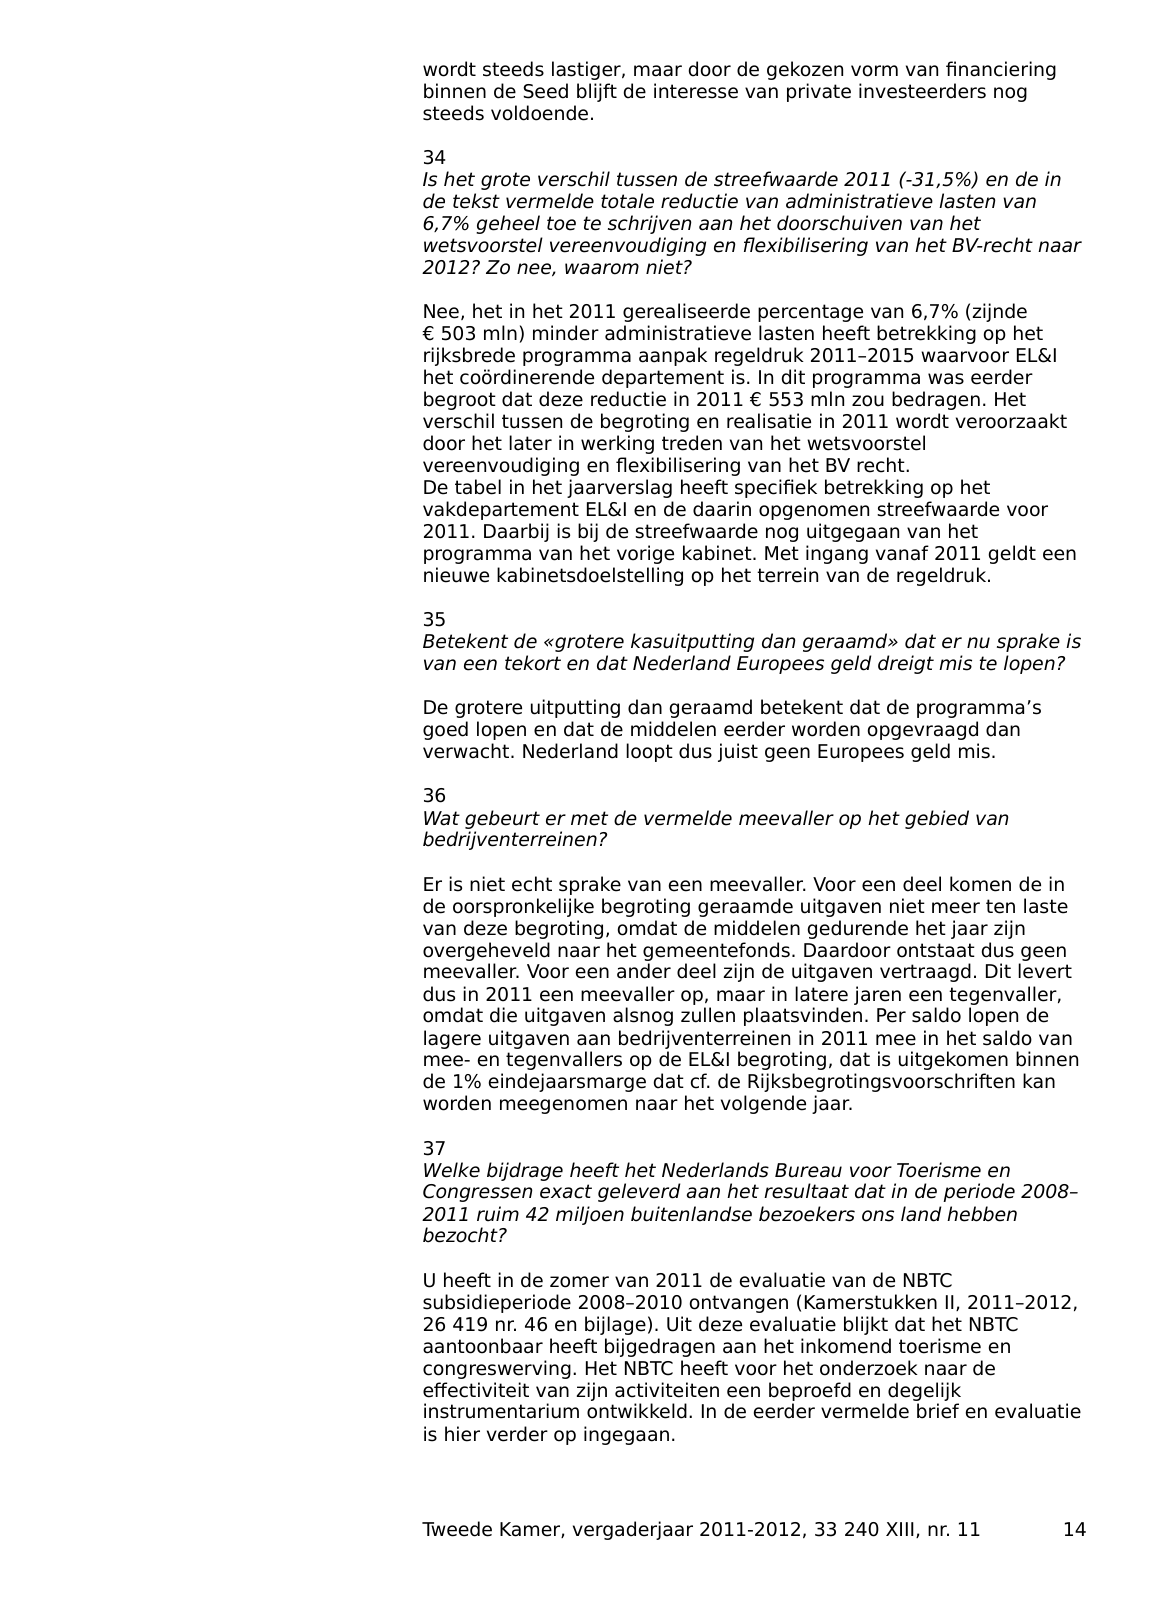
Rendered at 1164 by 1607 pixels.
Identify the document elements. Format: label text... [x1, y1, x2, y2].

text Welke bijdrage heeft het Nederlands Bureau voor Toerisme en Congressen exact geleverd aan het resultaat dat in de periode 2008–2011 ruim 42 miljoen buitenlandse bezoekers ons land hebben bezocht? [422, 1159, 1087, 1247]
text wordt steeds lastiger, maar door de gekozen vorm van financiering binnen de Seed blijft de interesse van private investeerders nog steeds voldoende. [422, 59, 1087, 125]
text 35 [422, 609, 1087, 631]
text De tabel in het jaarverslag heeft specifiek betrekking op het vakdepartement EL&I en de daarin opgenomen streefwaarde voor 2011. Daarbij is bij de streefwaarde nog uitgegaan van het programma van het vorige kabinet. Met ingang vanaf 2011 geldt een nieuwe kabinetsdoelstelling op het terrein van de regeldruk. [422, 477, 1087, 587]
text De grotere uitputting dan geraamd betekent dat de programma’s goed lopen en dat de middelen eerder worden opgevraagd dan verwacht. Nederland loopt dus juist geen Europees geld mis. [422, 697, 1087, 763]
text 34 [422, 147, 1087, 169]
text 37 [422, 1137, 1087, 1159]
text Betekent de «grotere kasuitputting dan geraamd» dat er nu sprake is van een tekort en dat Nederland Europees geld dreigt mis te lopen? [422, 631, 1087, 675]
text U heeft in de zomer van 2011 de evaluatie van de NBTC subsidieperiode 2008–2010 ontvangen (Kamerstukken II, 2011–2012, 26 419 nr. 46 en bijlage). Uit deze evaluatie blijkt dat het NBTC aantoonbaar heeft bijgedragen aan het inkomend toerisme en congreswerving. Het NBTC heeft voor het onderzoek naar de effectiviteit van zijn activiteiten een beproefd en degelijk instrumentarium ontwikkeld. In de eerder vermelde brief en evaluatie is hier verder op ingegaan. [422, 1269, 1087, 1445]
text Is het grote verschil tussen de streefwaarde 2011 (-31,5%) en de in de tekst vermelde totale reductie van administratieve lasten van 6,7% geheel toe te schrijven aan het doorschuiven van het wetsvoorstel vereenvoudiging en flexibilisering van het BV-recht naar 2012? Zo nee, waarom niet? [422, 169, 1087, 279]
text Er is niet echt sprake van een meevaller. Voor een deel komen de in de oorspronkelijke begroting geraamde uitgaven niet meer ten laste van deze begroting, omdat de middelen gedurende het jaar zijn overgeheveld naar het gemeentefonds. Daardoor ontstaat dus geen meevaller. Voor een ander deel zijn de uitgaven vertraagd. Dit levert dus in 2011 een meevaller op, maar in latere jaren een tegenvaller, omdat die uitgaven alsnog zullen plaatsvinden. Per saldo lopen de lagere uitgaven aan bedrijventerreinen in 2011 mee in het saldo van mee- en tegenvallers op de EL&I begroting, dat is uitgekomen binnen de 1% eindejaarsmarge dat cf. de Rijksbegrotingsvoorschriften kan worden meegenomen naar het volgende jaar. [422, 873, 1087, 1115]
text 36 [422, 785, 1087, 807]
text Nee, het in het 2011 gerealiseerde percentage van 6,7% (zijnde € 503 mln) minder administratieve lasten heeft betrekking op het rijksbrede programma aanpak regeldruk 2011–2015 waarvoor EL&I het coördinerende departement is. In dit programma was eerder begroot dat deze reductie in 2011 € 553 mln zou bedragen. Het verschil tussen de begroting en realisatie in 2011 wordt veroorzaakt door het later in werking treden van het wetsvoorstel vereenvoudiging en flexibilisering van het BV recht. [422, 301, 1087, 477]
text Wat gebeurt er met de vermelde meevaller op het gebied van bedrijventerreinen? [422, 807, 1087, 851]
